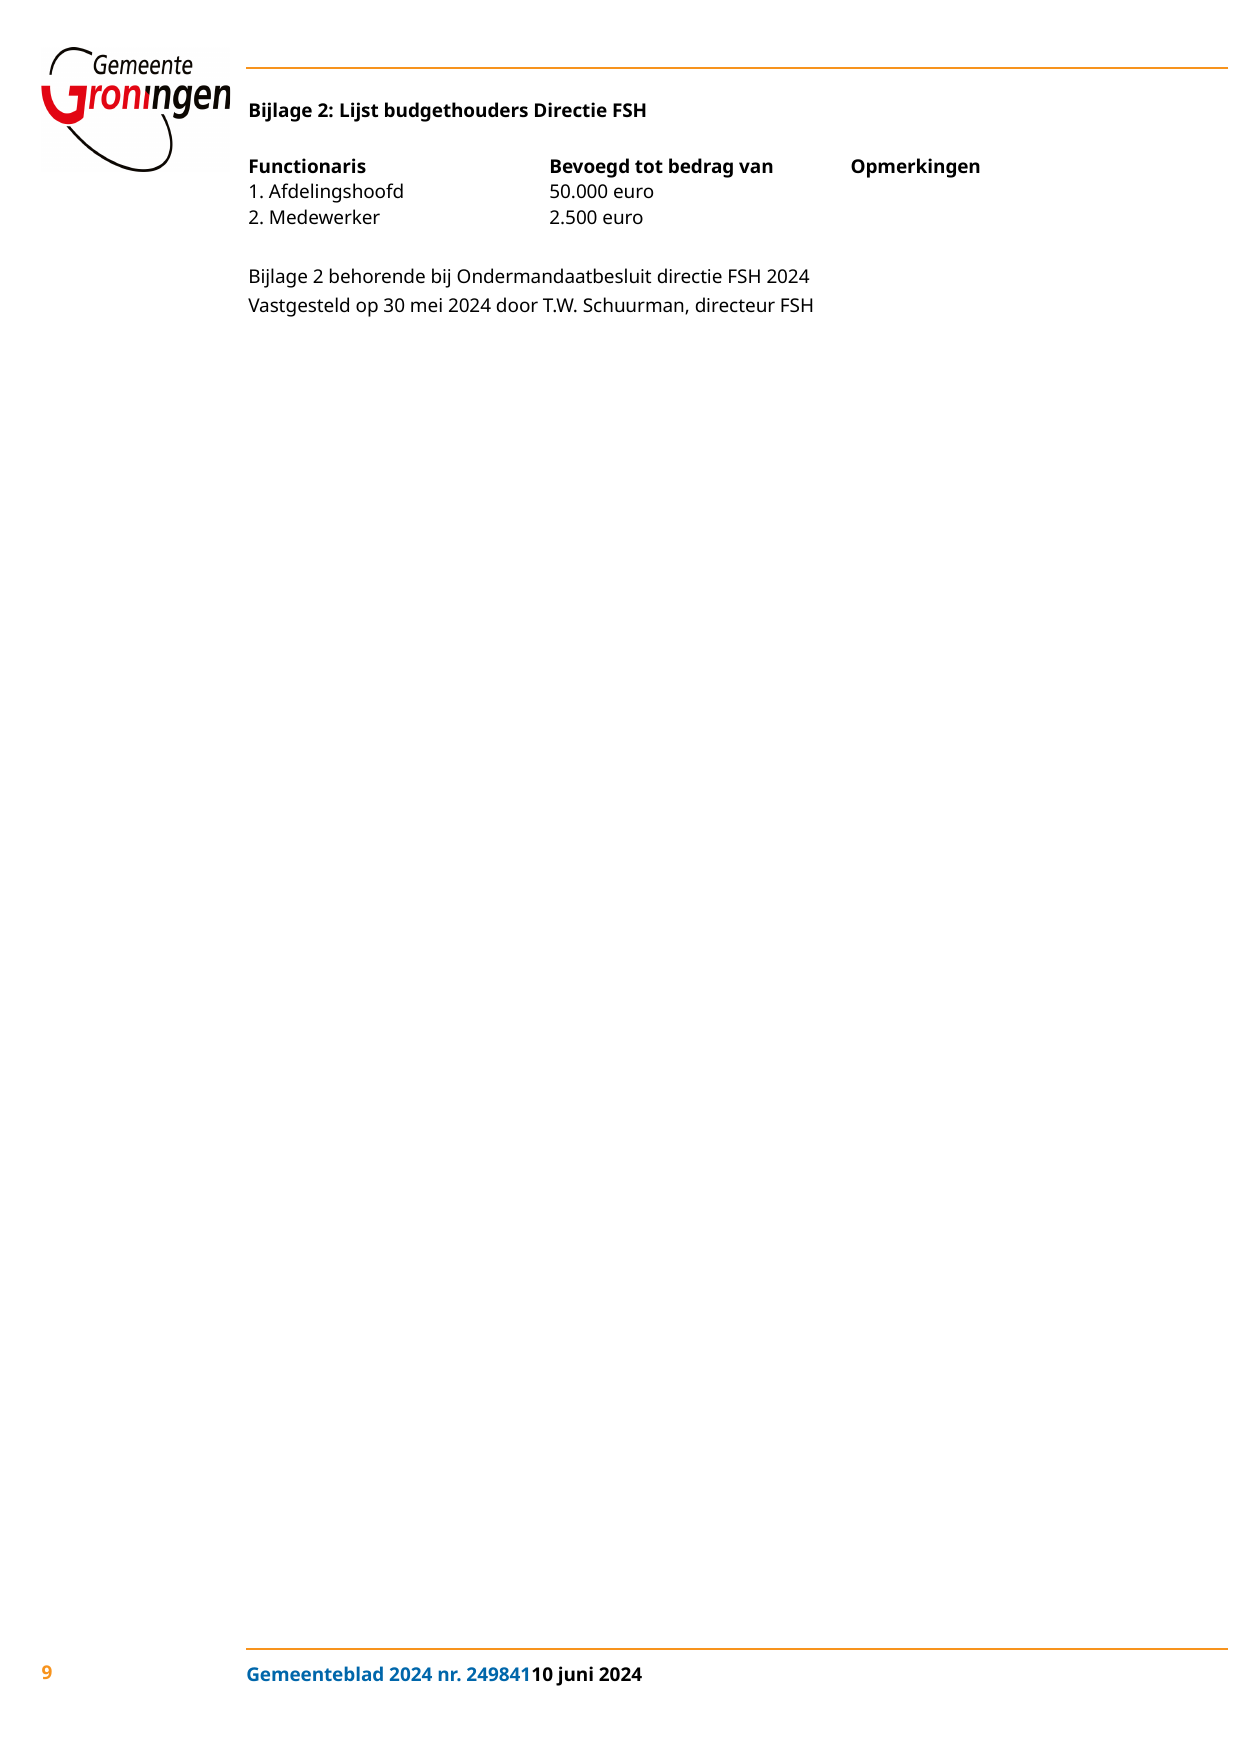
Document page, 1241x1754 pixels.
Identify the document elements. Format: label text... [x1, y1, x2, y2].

text Vastgesteld op 30 mei 2024 door T.W. Schuurman, directeur FSH [248, 293, 1152, 318]
table_header Opmerkingen [850, 153, 1152, 179]
table_header Bevoegd tot bedrag van [549, 153, 850, 179]
text Bijlage 2 behorende bij Ondermandaatbesluit directie FSH 2024 [248, 263, 1152, 289]
picture [41, 47, 231, 172]
table_cell [850, 205, 1152, 230]
table_header Functionaris [248, 153, 549, 179]
table_cell 1. Afdelingshoofd [248, 179, 549, 204]
text Bijlage 2: Lijst budgethouders Directie FSH [248, 95, 1152, 123]
table_cell 50.000 euro [549, 179, 850, 204]
table_cell 2.500 euro [549, 205, 850, 230]
table_cell 2. Medewerker [248, 205, 549, 230]
table_cell [850, 179, 1152, 204]
